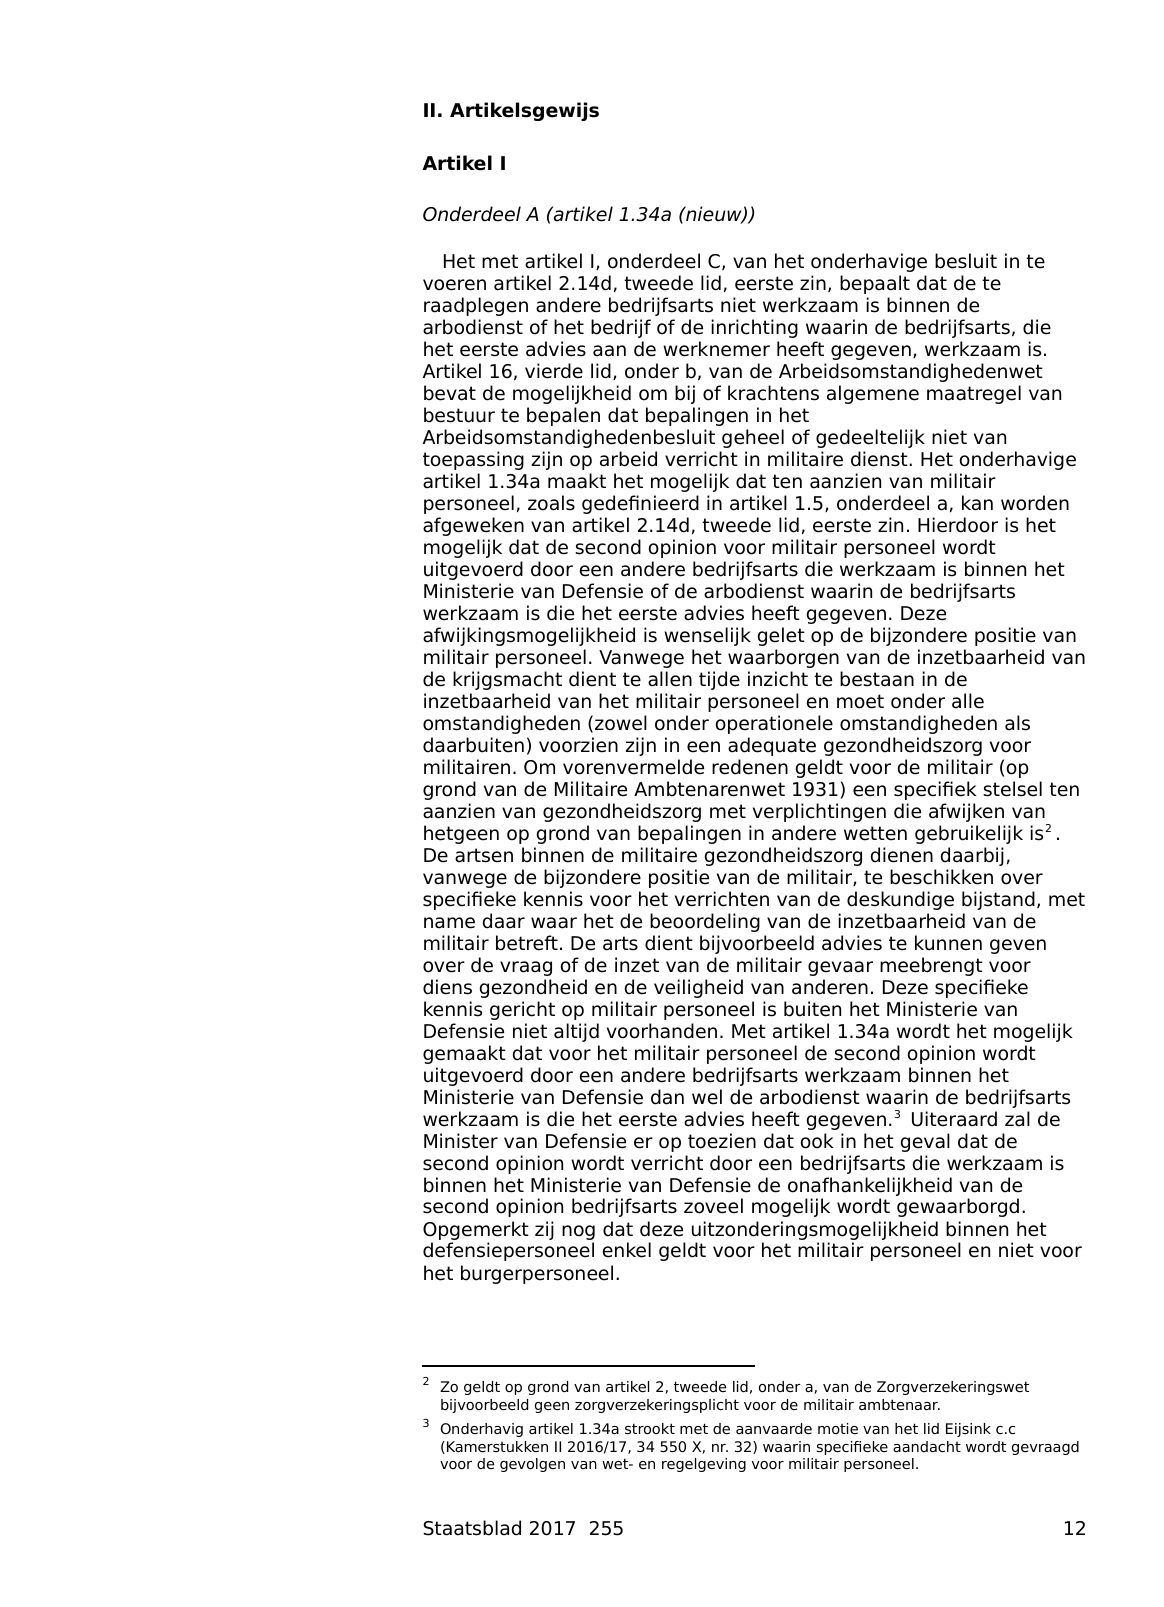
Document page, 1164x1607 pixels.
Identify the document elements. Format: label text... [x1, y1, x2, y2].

text Zo geldt op grond van artikel 2, tweede lid, onder a, van de Zorgverzekeringswet bijvoorbeeld geen zorgverzekeringsplicht voor de militair ambtenaar. [422, 1375, 1087, 1414]
text Onderhavig artikel 1.34a strookt met de aanvaarde motie van het lid Eijsink c.c (Kamerstukken II 2016/17, 34 550 X, nr. 32) waarin specifieke aandacht wordt gevraagd voor de gevolgen van wet- en regelgeving voor militair personeel. [422, 1417, 1087, 1473]
subtitle Onderdeel A (artikel 1.34a (nieuw)) [422, 204, 1087, 226]
subtitle II. Artikelsgewijs [422, 100, 1087, 122]
subtitle Artikel I [422, 152, 1087, 174]
text Het met artikel I, onderdeel C, van het onderhavige besluit in te voeren artikel 2.14d, tweede lid, eerste zin, bepaalt dat de te raadplegen andere bedrijfsarts niet werkzaam is binnen de arbodienst of het bedrijf of de inrichting waarin de bedrijfsarts, die het eerste advies aan de werknemer heeft gegeven, werkzaam is. Artikel 16, vierde lid, onder b, van de Arbeidsomstandighedenwet bevat de mogelijkheid om bij of krachtens algemene maatregel van bestuur te bepalen dat bepalingen in het Arbeidsomstandighedenbesluit geheel of gedeeltelijk niet van toepassing zijn op arbeid verricht in militaire dienst. Het onderhavige artikel 1.34a maakt het mogelijk dat ten aanzien van militair personeel, zoals gedefinieerd in artikel 1.5, onderdeel a, kan worden afgeweken van artikel 2.14d, tweede lid, eerste zin. Hierdoor is het mogelijk dat de second opinion voor militair personeel wordt uitgevoerd door een andere bedrijfsarts die werkzaam is binnen het Ministerie van Defensie of de arbodienst waarin de bedrijfsarts werkzaam is die het eerste advies heeft gegeven. Deze afwijkingsmogelijkheid is wenselijk gelet op de bijzondere positie van militair personeel. Vanwege het waarborgen van de inzetbaarheid van de krijgsmacht dient te allen tijde inzicht te bestaan in de inzetbaarheid van het militair personeel en moet onder alle omstandigheden (zowel onder operationele omstandigheden als daarbuiten) voorzien zijn in een adequate gezondheidszorg voor militairen. Om vorenvermelde redenen geldt voor de militair (op grond van de Militaire Ambtenarenwet 1931) een specifiek stelsel ten aanzien van gezondheidszorg met verplichtingen die afwijken van hetgeen op grond van bepalingen in andere wetten gebruikelijk is. De artsen binnen de militaire gezondheidszorg dienen daarbij, vanwege de bijzondere positie van de militair, te beschikken over specifieke kennis voor het verrichten van de deskundige bijstand, met name daar waar het de beoordeling van de inzetbaarheid van de militair betreft. De arts dient bijvoorbeeld advies te kunnen geven over de vraag of de inzet van de militair gevaar meebrengt voor diens gezondheid en de veiligheid van anderen. Deze specifieke kennis gericht op militair personeel is buiten het Ministerie van Defensie niet altijd voorhanden. Met artikel 1.34a wordt het mogelijk gemaakt dat voor het militair personeel de second opinion wordt uitgevoerd door een andere bedrijfsarts werkzaam binnen het Ministerie van Defensie dan wel de arbodienst waarin de bedrijfsarts werkzaam is die het eerste advies heeft gegeven. Uiteraard zal de Minister van Defensie er op toezien dat ook in het geval dat de second opinion wordt verricht door een bedrijfsarts die werkzaam is binnen het Ministerie van Defensie de onafhankelijkheid van de second opinion bedrijfsarts zoveel mogelijk wordt gewaarborgd. Opgemerkt zij nog dat deze uitzonderingsmogelijkheid binnen het defensiepersoneel enkel geldt voor het militair personeel en niet voor het burgerpersoneel. [422, 251, 1087, 1284]
